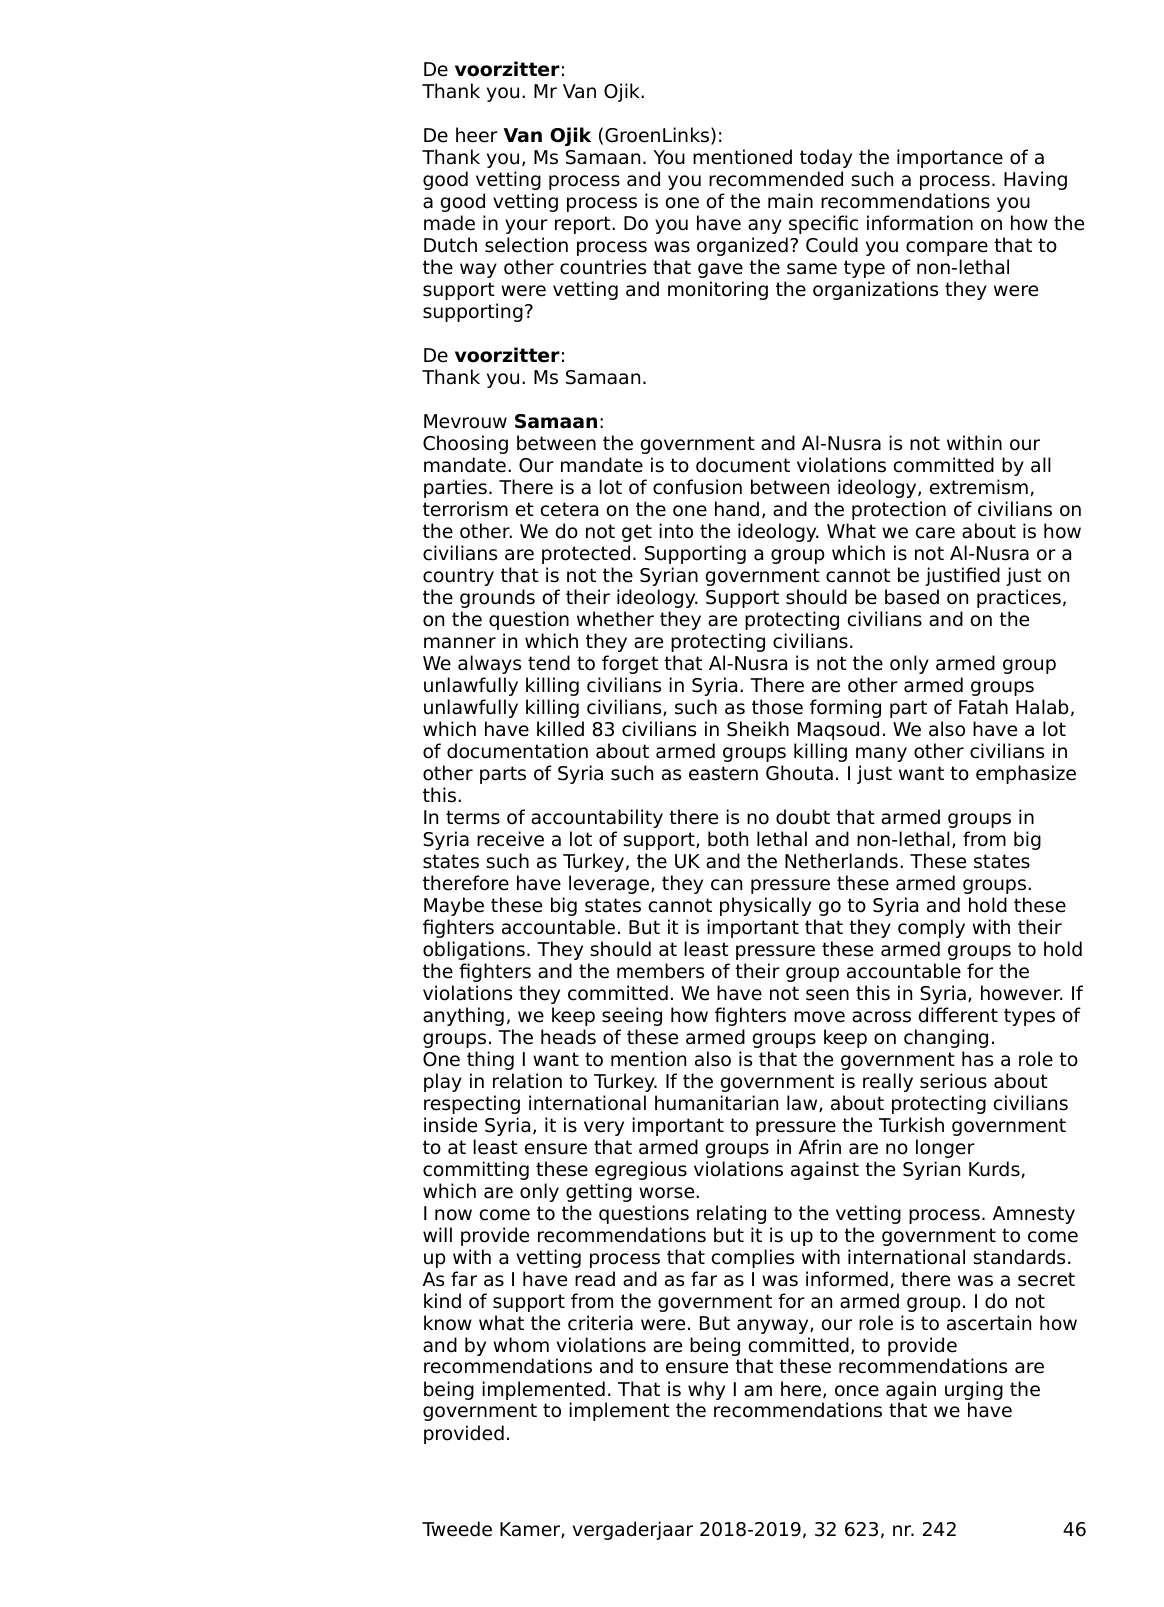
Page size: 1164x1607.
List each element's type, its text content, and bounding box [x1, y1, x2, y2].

text De heer Van Ojik (GroenLinks): [422, 125, 1087, 147]
text We always tend to forget that Al-Nusra is not the only armed group unlawfully killing civilians in Syria. There are other armed groups unlawfully killing civilians, such as those forming part of Fatah Halab, which have killed 83 civilians in Sheikh Maqsoud. We also have a lot of documentation about armed groups killing many other civilians in other parts of Syria such as eastern Ghouta. I just want to emphasize this. [422, 653, 1087, 807]
text Thank you, Ms Samaan. You mentioned today the importance of a good vetting process and you recommended such a process. Having a good vetting process is one of the main recommendations you made in your report. Do you have any specific information on how the Dutch selection process was organized? Could you compare that to the way other countries that gave the same type of non-lethal support were vetting and monitoring the organizations they were supporting? [422, 147, 1087, 323]
text De voorzitter: [422, 345, 1087, 367]
text De voorzitter: [422, 59, 1087, 81]
text Thank you. Mr Van Ojik. [422, 81, 1087, 103]
text One thing I want to mention also is that the government has a role to play in relation to Turkey. If the government is really serious about respecting international humanitarian law, about protecting civilians inside Syria, it is very important to pressure the Turkish government to at least ensure that armed groups in Afrin are no longer committing these egregious violations against the Syrian Kurds, which are only getting worse. [422, 1049, 1087, 1203]
text Thank you. Ms Samaan. [422, 367, 1087, 389]
text Choosing between the government and Al-Nusra is not within our mandate. Our mandate is to document violations committed by all parties. There is a lot of confusion between ideology, extremism, terrorism et cetera on the one hand, and the protection of civilians on the other. We do not get into the ideology. What we care about is how civilians are protected. Supporting a group which is not Al-Nusra or a country that is not the Syrian government cannot be justified just on the grounds of their ideology. Support should be based on practices, on the question whether they are protecting civilians and on the manner in which they are protecting civilians. [422, 433, 1087, 653]
text I now come to the questions relating to the vetting process. Amnesty will provide recommendations but it is up to the government to come up with a vetting process that complies with international standards. As far as I have read and as far as I was informed, there was a secret kind of support from the government for an armed group. I do not know what the criteria were. But anyway, our role is to ascertain how and by whom violations are being committed, to provide recommendations and to ensure that these recommendations are being implemented. That is why I am here, once again urging the government to implement the recommendations that we have provided. [422, 1203, 1087, 1444]
text In terms of accountability there is no doubt that armed groups in Syria receive a lot of support, both lethal and non-lethal, from big states such as Turkey, the UK and the Netherlands. These states therefore have leverage, they can pressure these armed groups. Maybe these big states cannot physically go to Syria and hold these fighters accountable. But it is important that they comply with their obligations. They should at least pressure these armed groups to hold the fighters and the members of their group accountable for the violations they committed. We have not seen this in Syria, however. If anything, we keep seeing how fighters move across different types of groups. The heads of these armed groups keep on changing. [422, 807, 1087, 1049]
text Mevrouw Samaan: [422, 411, 1087, 433]
